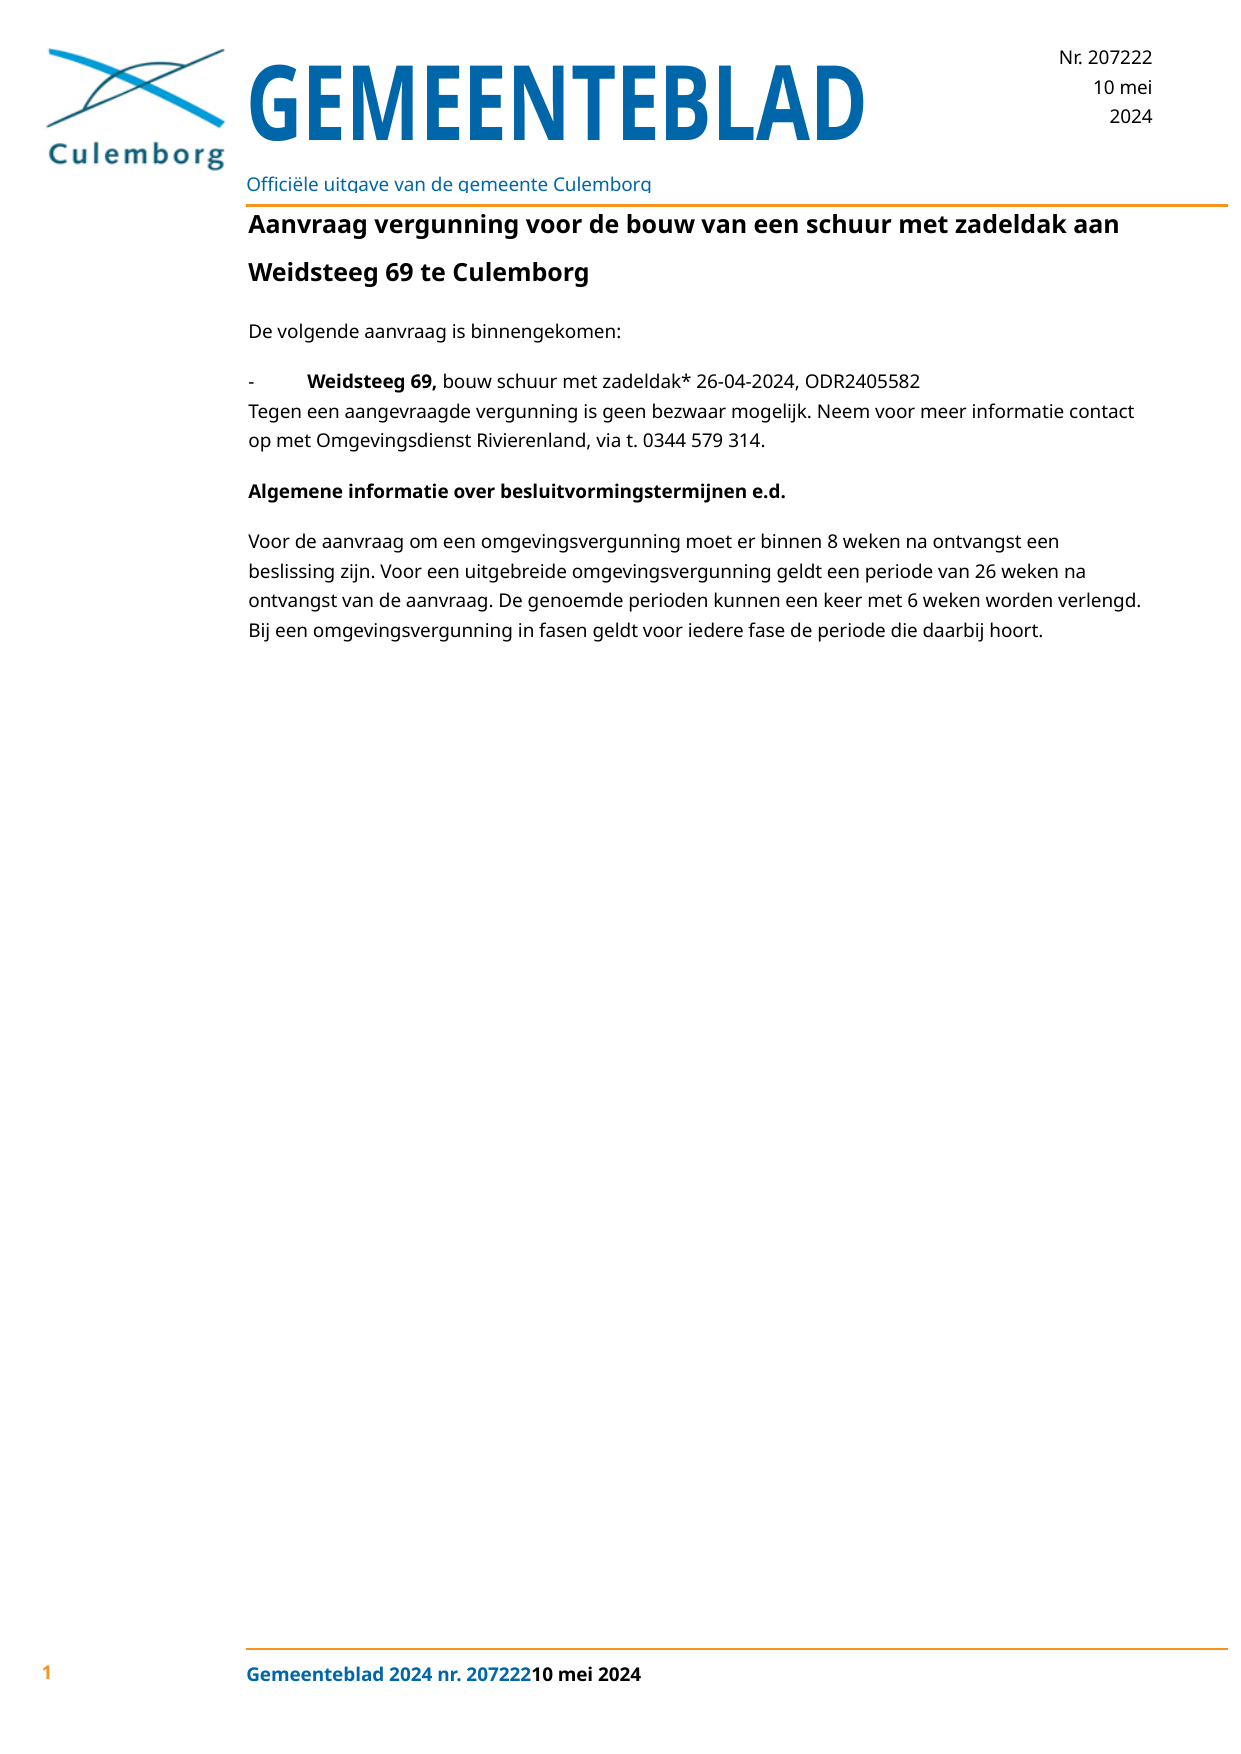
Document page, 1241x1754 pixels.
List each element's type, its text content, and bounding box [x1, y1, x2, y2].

list Weidsteeg 69, bouw schuur met zadeldak* 26-04-2024, ODR2405582 [248, 368, 1152, 394]
text De volgende aanvraag is binnengekomen: [248, 318, 1152, 344]
text Aanvraag vergunning voor de bouw van een schuur met zadeldak aan Weidsteeg 69 te Culemborg [248, 207, 1152, 288]
picture [41, 47, 231, 172]
text Voor de aanvraag om een omgevingsvergunning moet er binnen 8 weken na ontvangst een beslissing zijn. Voor een uitgebreide omgevingsvergunning geldt een periode van 26 weken na ontvangst van de aanvraag. De genoemde perioden kunnen een keer met 6 weken worden verlengd. Bij een omgevingsvergunning in fasen geldt voor iedere fase de periode die daarbij hoort. [248, 528, 1152, 643]
text Tegen een aangevraagde vergunning is geen bezwaar mogelijk. Neem voor meer informatie contact op met Omgevingsdienst Rivierenland, via t. 0344 579 314. [248, 398, 1152, 453]
text Algemene informatie over besluitvormingstermijnen e.d. [248, 478, 1152, 504]
